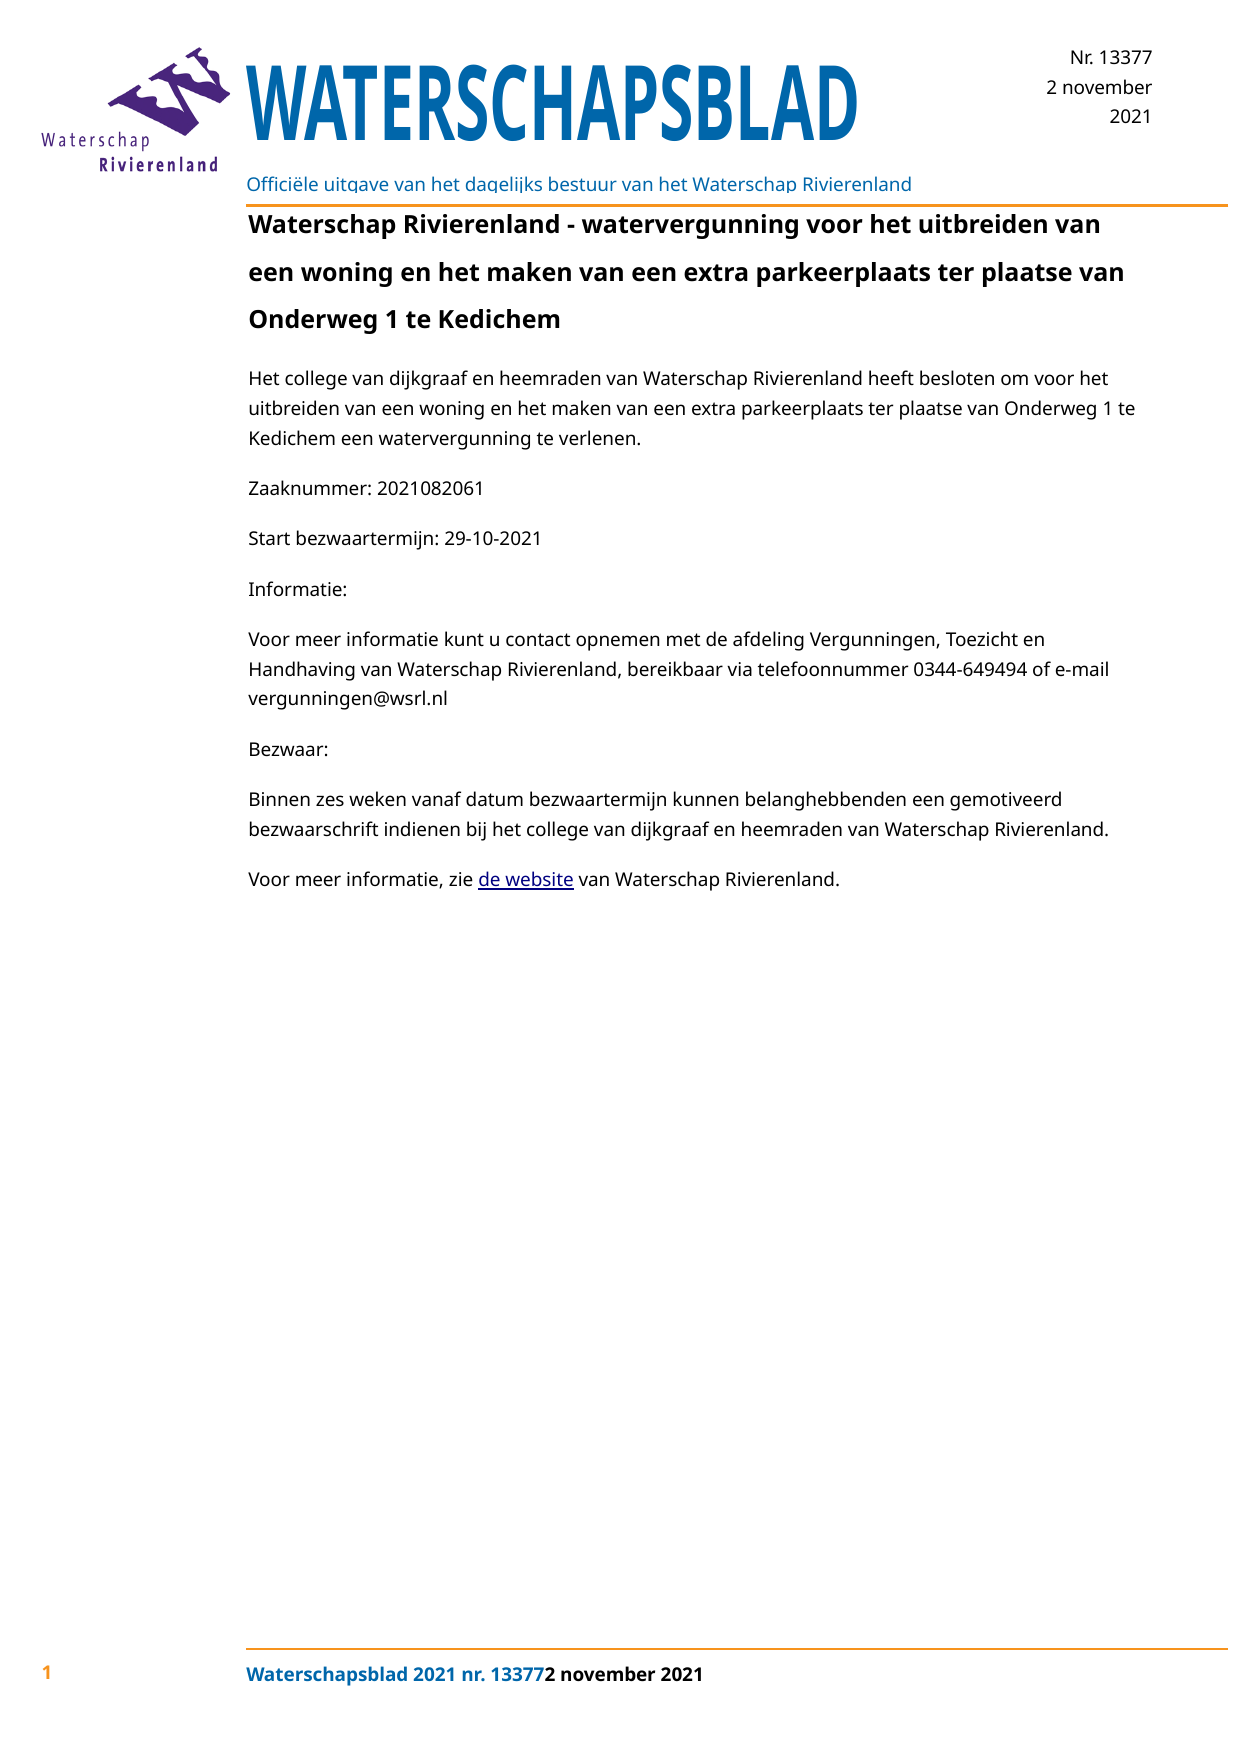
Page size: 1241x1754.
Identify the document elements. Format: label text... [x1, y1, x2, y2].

text Start bezwaartermijn: 29-10-2021 [248, 526, 1152, 551]
text Voor meer informatie, zie de website van Waterschap Rivierenland. [248, 866, 1152, 892]
picture [41, 47, 231, 172]
text Het college van dijkgraaf en heemraden van Waterschap Rivierenland heeft besloten om voor het uitbreiden van een woning en het maken van een extra parkeerplaats ter plaatse van Onderweg 1 te Kedichem een watervergunning te verlenen. [248, 366, 1152, 450]
text Zaaknummer: 2021082061 [248, 475, 1152, 501]
text Informatie: [248, 576, 1152, 602]
text Bezwaar: [248, 736, 1152, 762]
text Waterschap Rivierenland - watervergunning voor het uitbreiden van een woning en het maken van een extra parkeerplaats ter plaatse van Onderweg 1 te Kedichem [248, 207, 1152, 336]
text Binnen zes weken vanaf datum bezwaartermijn kunnen belanghebbenden een gemotiveerd bezwaarschrift indienen bij het college van dijkgraaf en heemraden van Waterschap Rivierenland. [248, 786, 1152, 842]
text Voor meer informatie kunt u contact opnemen met de afdeling Vergunningen, Toezicht en Handhaving van Waterschap Rivierenland, bereikbaar via telefoonnummer 0344-649494 of e-mail vergunningen@wsrl.nl [248, 626, 1152, 711]
